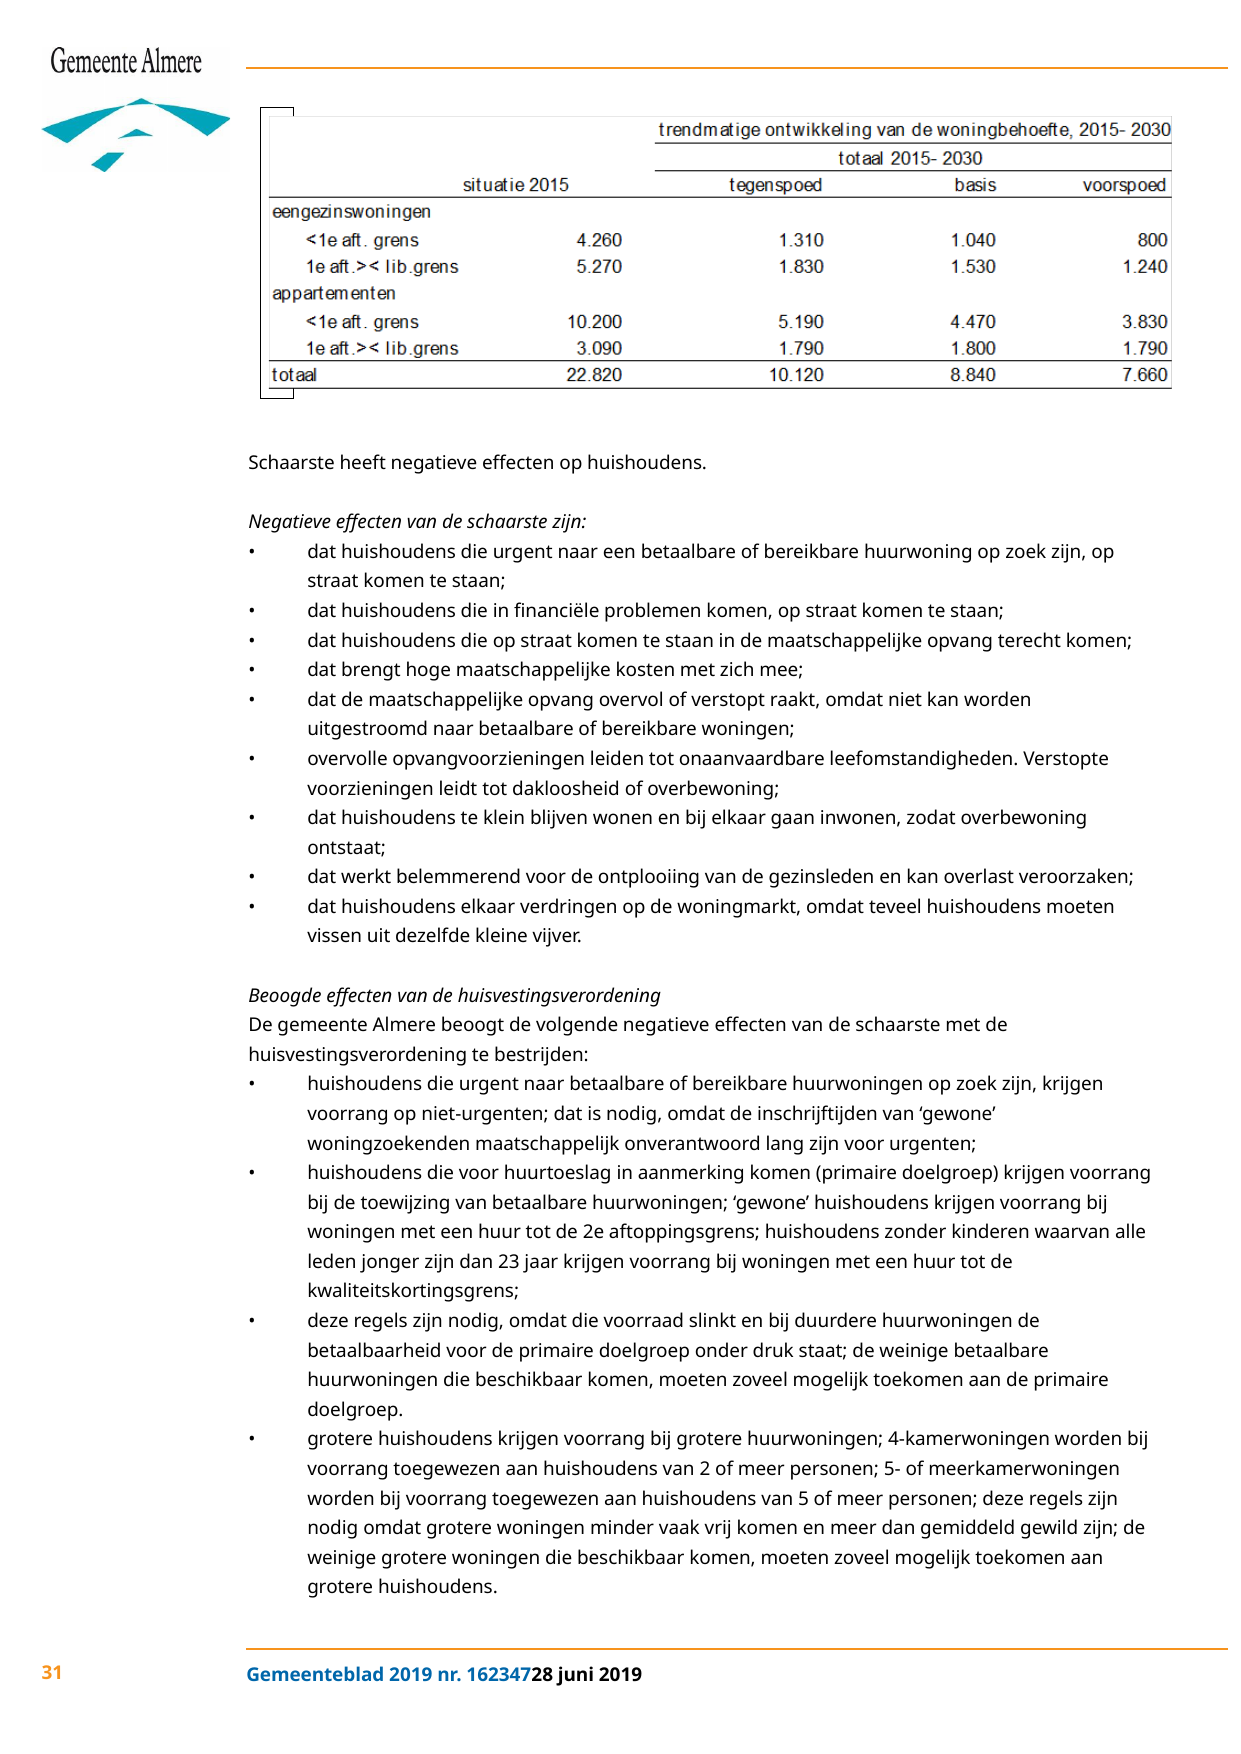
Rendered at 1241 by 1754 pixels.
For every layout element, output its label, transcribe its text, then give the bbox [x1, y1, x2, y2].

list dat huishoudens die in financiële problemen komen, op straat komen te staan; [248, 597, 1152, 623]
list dat de maatschappelijke opvang overvol of verstopt raakt, omdat niet kan worden uitgestroomd naar betaalbare of bereikbare woningen; [248, 686, 1152, 741]
list dat brengt hoge maatschappelijke kosten met zich mee; [248, 656, 1152, 682]
text Schaarste heeft negatieve effecten op huishoudens. [248, 449, 1152, 475]
list dat huishoudens te klein blijven wonen en bij elkaar gaan inwonen, zodat overbewoning ontstaat; [248, 804, 1152, 860]
list overvolle opvangvoorzieningen leiden tot onaanvaardbare leefomstandigheden. Verstopte voorzieningen leidt tot dakloosheid of overbewoning; [248, 745, 1152, 801]
picture [268, 115, 1173, 390]
list deze regels zijn nodig, omdat die voorraad slinkt en bij duurdere huurwoningen de betaalbaarheid voor de primaire doelgroep onder druk staat; de weinige betaalbare huurwoningen die beschikbaar komen, moeten zoveel mogelijk toekomen aan de primaire doelgroep. [248, 1307, 1152, 1422]
text De gemeente Almere beoogt de volgende negatieve effecten van de schaarste met de huisvestingsverordening te bestrijden: [248, 1011, 1152, 1067]
list dat huishoudens die urgent naar een betaalbare of bereikbare huurwoning op zoek zijn, op straat komen te staan; [248, 538, 1152, 593]
picture [41, 47, 231, 172]
text Beoogde effecten van de huisvestingsverordening [248, 982, 1152, 1008]
list grotere huishoudens krijgen voorrang bij grotere huurwoningen; 4-kamerwoningen worden bij voorrang toegewezen aan huishoudens van 2 of meer personen; 5- of meerkamerwoningen worden bij voorrang toegewezen aan huishoudens van 5 of meer personen; deze regels zijn nodig omdat grotere woningen minder vaak vrij komen en meer dan gemiddeld gewild zijn; de weinige grotere woningen die beschikbaar komen, moeten zoveel mogelijk toekomen aan grotere huishoudens. [248, 1426, 1152, 1599]
list dat werkt belemmerend voor de ontplooiing van de gezinsleden en kan overlast veroorzaken; [248, 863, 1152, 889]
text Negatieve effecten van de schaarste zijn: [248, 508, 1152, 534]
list huishoudens die urgent naar betaalbare of bereikbare huurwoningen op zoek zijn, krijgen voorrang op niet-urgenten; dat is nodig, omdat de inschrijftijden van ‘gewone’ woningzoekenden maatschappelijk onverantwoord lang zijn voor urgenten; [248, 1071, 1152, 1156]
list huishoudens die voor huurtoeslag in aanmerking komen (primaire doelgroep) krijgen voorrang bij de toewijzing van betaalbare huurwoningen; ‘gewone’ huishoudens krijgen voorrang bij woningen met een huur tot de 2e aftoppingsgrens; huishoudens zonder kinderen waarvan alle leden jonger zijn dan 23 jaar krijgen voorrang bij woningen met een huur tot de kwaliteitskortingsgrens; [248, 1159, 1152, 1303]
list dat huishoudens die op straat komen te staan in de maatschappelijke opvang terecht komen; [248, 627, 1152, 653]
list dat huishoudens elkaar verdringen op de woningmarkt, omdat teveel huishoudens moeten vissen uit dezelfde kleine vijver. [248, 893, 1152, 948]
